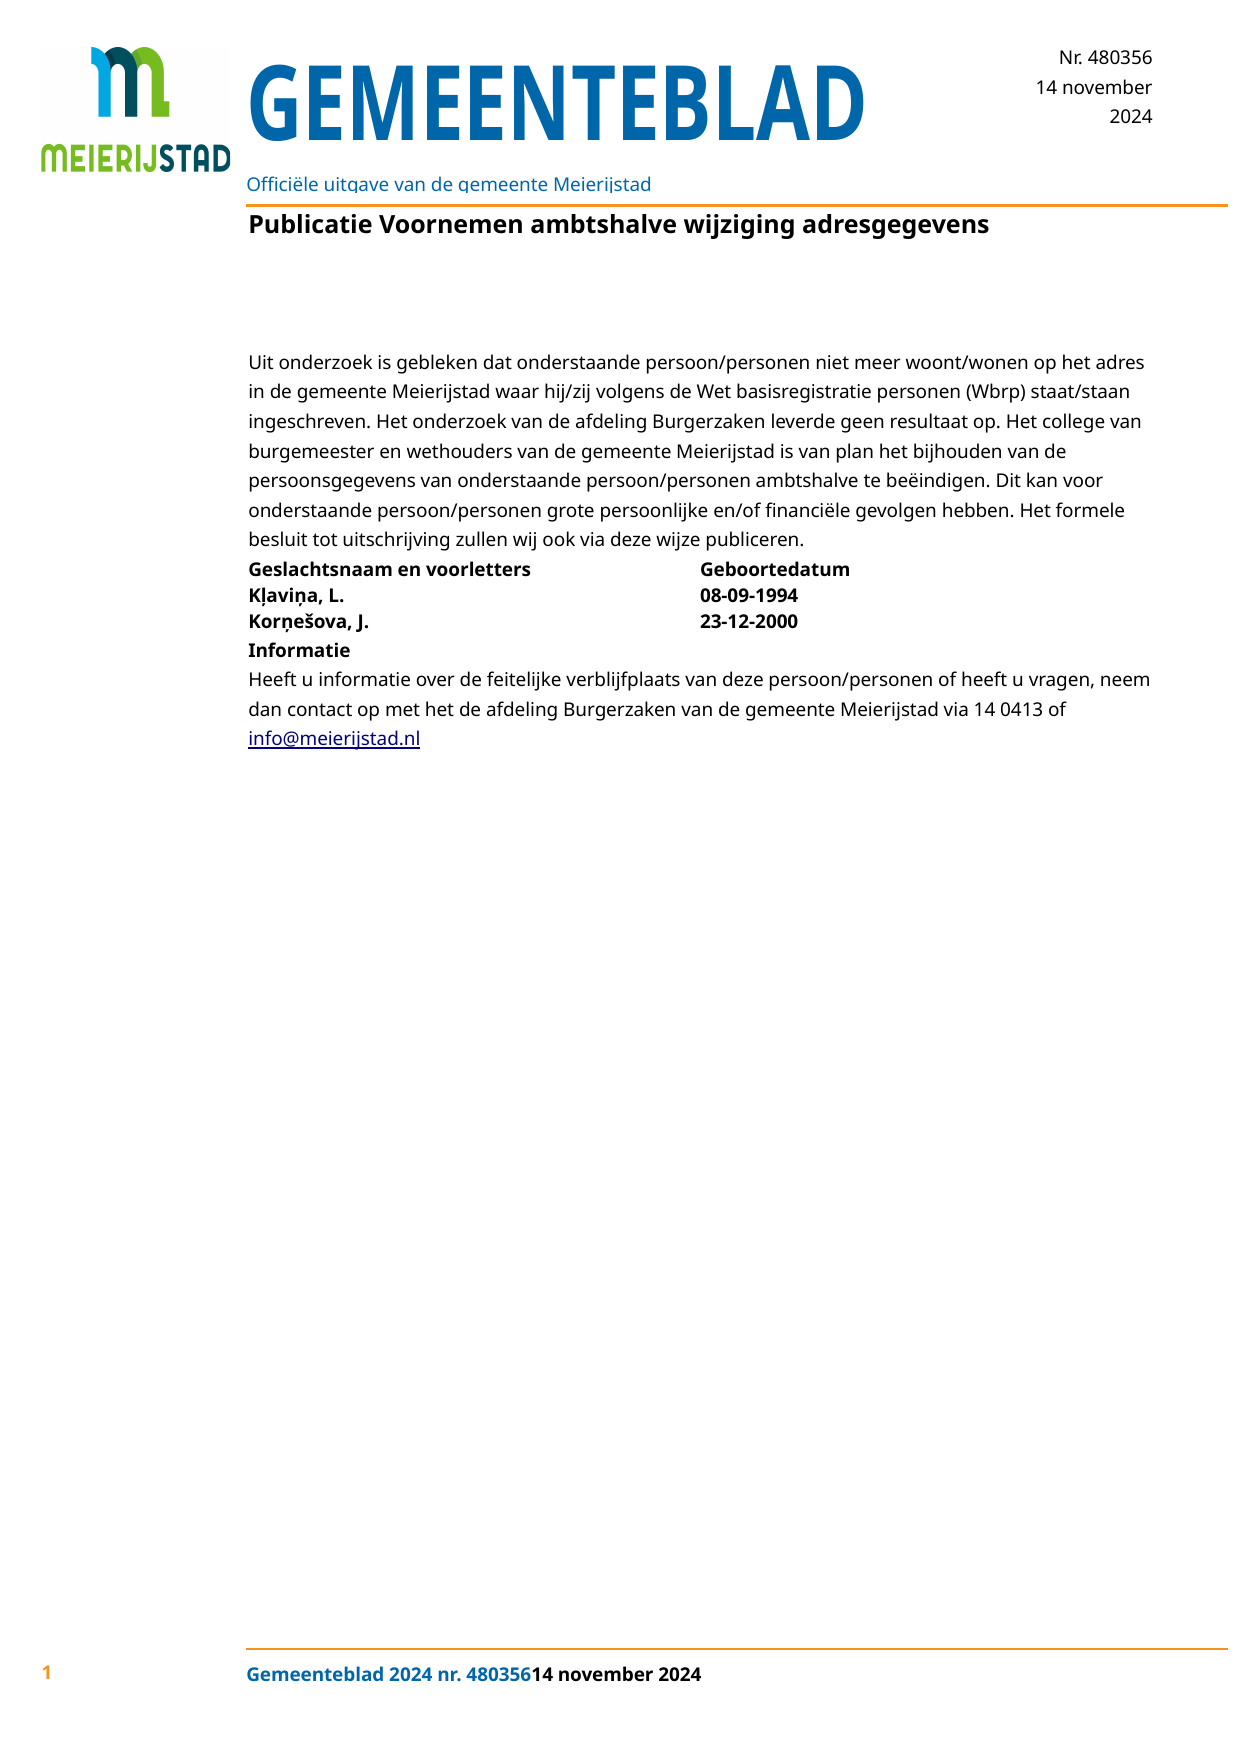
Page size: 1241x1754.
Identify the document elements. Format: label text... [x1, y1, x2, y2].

table_header Geslachtsnaam en voorletters [248, 556, 700, 582]
text Uit onderzoek is gebleken dat onderstaande persoon/personen niet meer woont/wonen op het adres in de gemeente Meierijstad waar hij/zij volgens de Wet basisregistratie personen (Wbrp) staat/staan ingeschreven. Het onderzoek van de afdeling Burgerzaken leverde geen resultaat op. Het college van burgemeester en wethouders van de gemeente Meierijstad is van plan het bijhouden van de persoonsgegevens van onderstaande persoon/personen ambtshalve te beëindigen. Dit kan voor onderstaande persoon/personen grote persoonlijke en/of financiële gevolgen hebben. Het formele besluit tot uitschrijving zullen wij ook via deze wijze publiceren. [248, 349, 1152, 552]
table_header Geboortedatum [700, 556, 1152, 582]
text Heeft u informatie over de feitelijke verblijfplaats van deze persoon/personen of heeft u vragen, neem dan contact op met het de afdeling Burgerzaken van de gemeente Meierijstad via 14 0413 of info@meierijstad.nl [248, 666, 1152, 751]
table_cell 23-12-2000 [700, 608, 1152, 633]
picture [41, 47, 231, 172]
text Publicatie Voornemen ambtshalve wijziging adresgegevens [248, 207, 1152, 241]
table_cell 08-09-1994 [700, 582, 1152, 608]
text Informatie [248, 637, 1152, 662]
table_cell Korņešova, J. [248, 608, 700, 633]
table_cell Kļaviņa, L. [248, 582, 700, 608]
